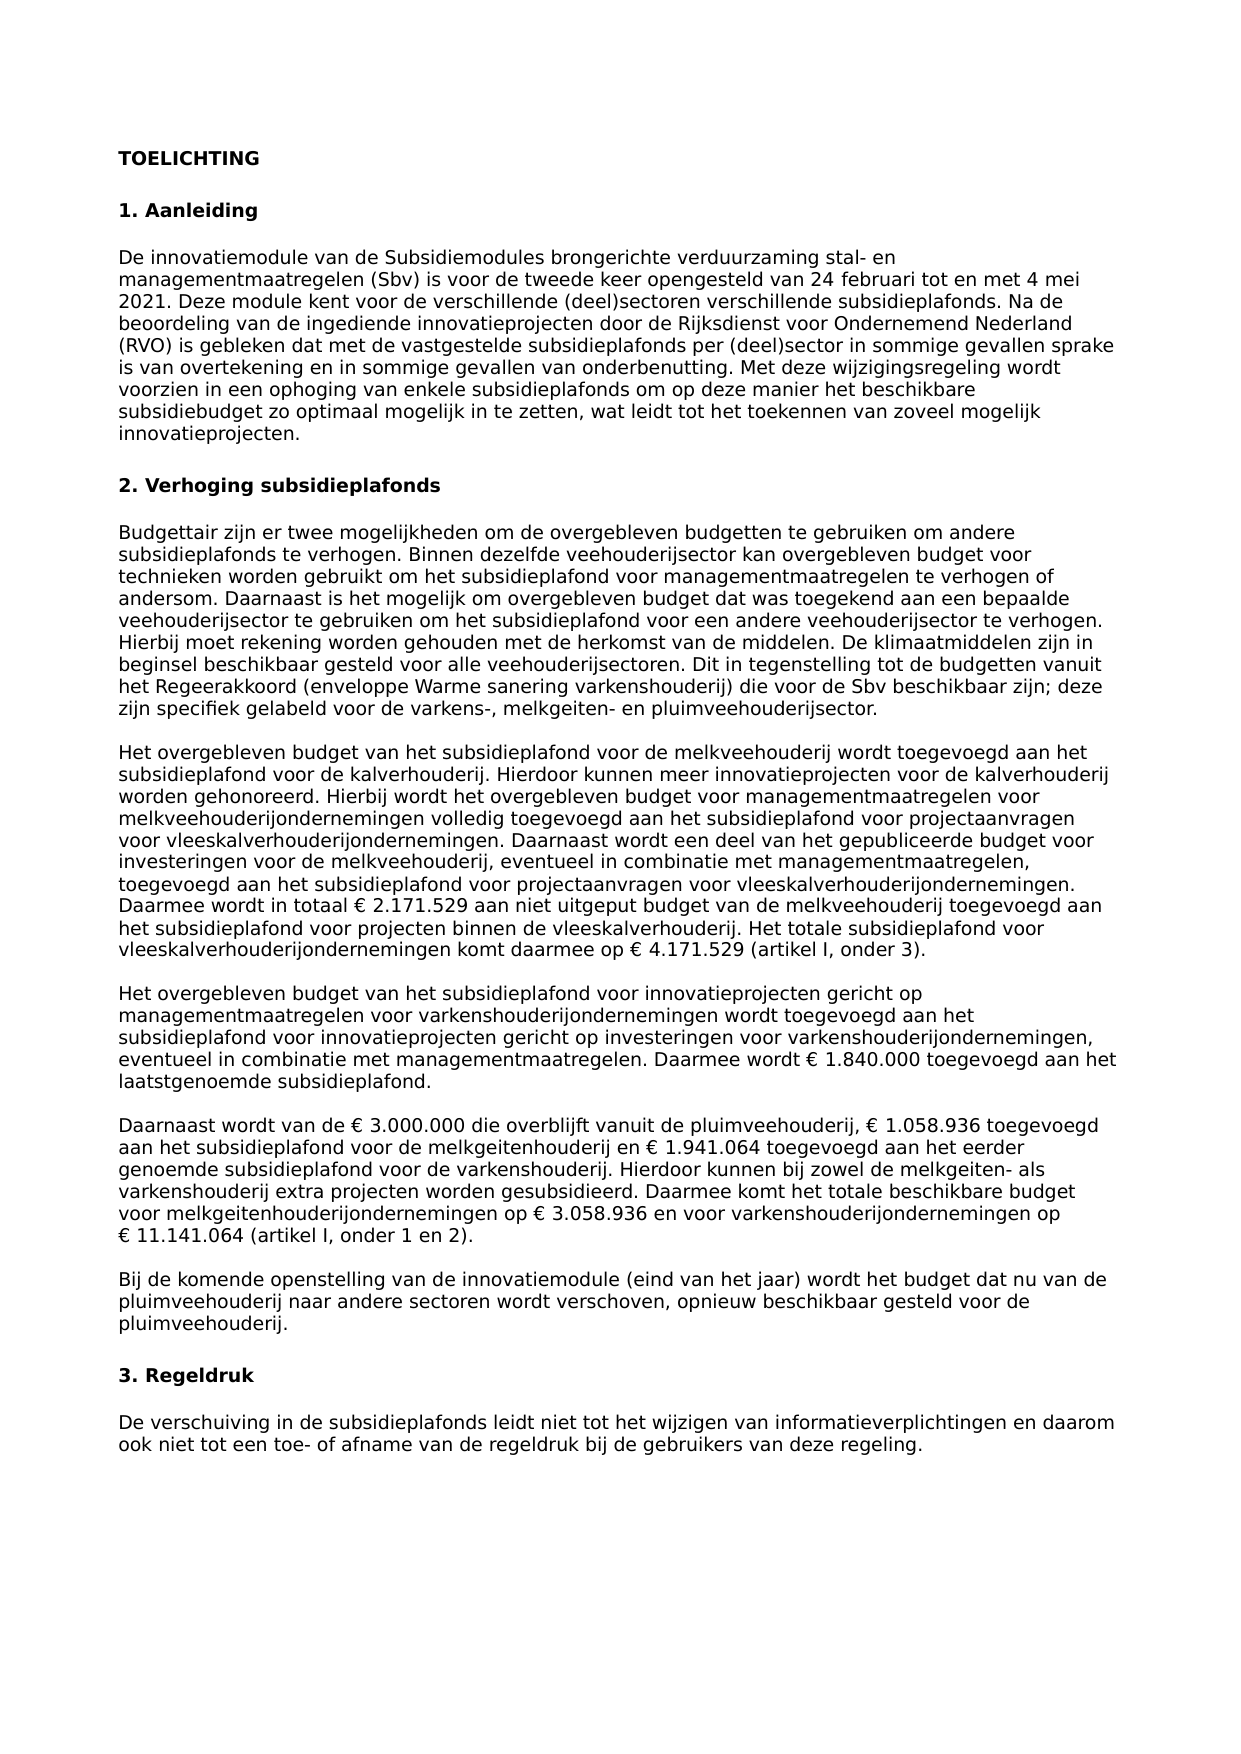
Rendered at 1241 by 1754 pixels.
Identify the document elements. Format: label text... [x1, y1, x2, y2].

subtitle TOELICHTING [118, 148, 1122, 170]
text Daarnaast wordt van de € 3.000.000 die overblijft vanuit de pluimveehouderij, € 1.058.936 toegevoegd aan het subsidieplafond voor de melkgeitenhouderij en € 1.941.064 toegevoegd aan het eerder genoemde subsidieplafond voor de varkenshouderij. Hierdoor kunnen bij zowel de melkgeiten- als varkenshouderij extra projecten worden gesubsidieerd. Daarmee komt het totale beschikbare budget voor melkgeitenhouderijondernemingen op € 3.058.936 en voor varkenshouderijondernemingen op € 11.141.064 (artikel I, onder 1 en 2). [118, 1115, 1122, 1247]
text Budgettair zijn er twee mogelijkheden om de overgebleven budgetten te gebruiken om andere subsidieplafonds te verhogen. Binnen dezelfde veehouderijsector kan overgebleven budget voor technieken worden gebruikt om het subsidieplafond voor managementmaatregelen te verhogen of andersom. Daarnaast is het mogelijk om overgebleven budget dat was toegekend aan een bepaalde veehouderijsector te gebruiken om het subsidieplafond voor een andere veehouderijsector te verhogen. Hierbij moet rekening worden gehouden met de herkomst van de middelen. De klimaatmiddelen zijn in beginsel beschikbaar gesteld voor alle veehouderijsectoren. Dit in tegenstelling tot de budgetten vanuit het Regeerakkoord (enveloppe Warme sanering varkenshouderij) die voor de Sbv beschikbaar zijn; deze zijn specifiek gelabeld voor de varkens-, melkgeiten- en pluimveehouderijsector. [118, 522, 1122, 720]
text De innovatiemodule van de Subsidiemodules brongerichte verduurzaming stal- en managementmaatregelen (Sbv) is voor de tweede keer opengesteld van 24 februari tot en met 4 mei 2021. Deze module kent voor de verschillende (deel)sectoren verschillende subsidieplafonds. Na de beoordeling van de ingediende innovatieprojecten door de Rijksdienst voor Ondernemend Nederland (RVO) is gebleken dat met de vastgestelde subsidieplafonds per (deel)sector in sommige gevallen sprake is van overtekening en in sommige gevallen van onderbenutting. Met deze wijzigingsregeling wordt voorzien in een ophoging van enkele subsidieplafonds om op deze manier het beschikbare subsidiebudget zo optimaal mogelijk in te zetten, wat leidt tot het toekennen van zoveel mogelijk innovatieprojecten. [118, 247, 1122, 445]
text Het overgebleven budget van het subsidieplafond voor innovatieprojecten gericht op managementmaatregelen voor varkenshouderijondernemingen wordt toegevoegd aan het subsidieplafond voor innovatieprojecten gericht op investeringen voor varkenshouderijondernemingen, eventueel in combinatie met managementmaatregelen. Daarmee wordt € 1.840.000 toegevoegd aan het laatstgenoemde subsidieplafond. [118, 983, 1122, 1093]
text Bij de komende openstelling van de innovatiemodule (eind van het jaar) wordt het budget dat nu van de pluimveehouderij naar andere sectoren wordt verschoven, opnieuw beschikbaar gesteld voor de pluimveehouderij. [118, 1269, 1122, 1335]
text Het overgebleven budget van het subsidieplafond voor de melkveehouderij wordt toegevoegd aan het subsidieplafond voor de kalverhouderij. Hierdoor kunnen meer innovatieprojecten voor de kalverhouderij worden gehonoreerd. Hierbij wordt het overgebleven budget voor managementmaatregelen voor melkveehouderijondernemingen volledig toegevoegd aan het subsidieplafond voor projectaanvragen voor vleeskalverhouderijondernemingen. Daarnaast wordt een deel van het gepubliceerde budget voor investeringen voor de melkveehouderij, eventueel in combinatie met managementmaatregelen, toegevoegd aan het subsidieplafond voor projectaanvragen voor vleeskalverhouderijondernemingen. Daarmee wordt in totaal € 2.171.529 aan niet uitgeput budget van de melkveehouderij toegevoegd aan het subsidieplafond voor projecten binnen de vleeskalverhouderij. Het totale subsidieplafond voor vleeskalverhouderijondernemingen komt daarmee op € 4.171.529 (artikel I, onder 3). [118, 742, 1122, 961]
subtitle 2. Verhoging subsidieplafonds [118, 475, 1122, 497]
subtitle 3. Regeldruk [118, 1365, 1122, 1387]
subtitle 1. Aanleiding [118, 200, 1122, 222]
text De verschuiving in de subsidieplafonds leidt niet tot het wijzigen van informatieverplichtingen en daarom ook niet tot een toe- of afname van de regeldruk bij de gebruikers van deze regeling. [118, 1412, 1122, 1456]
